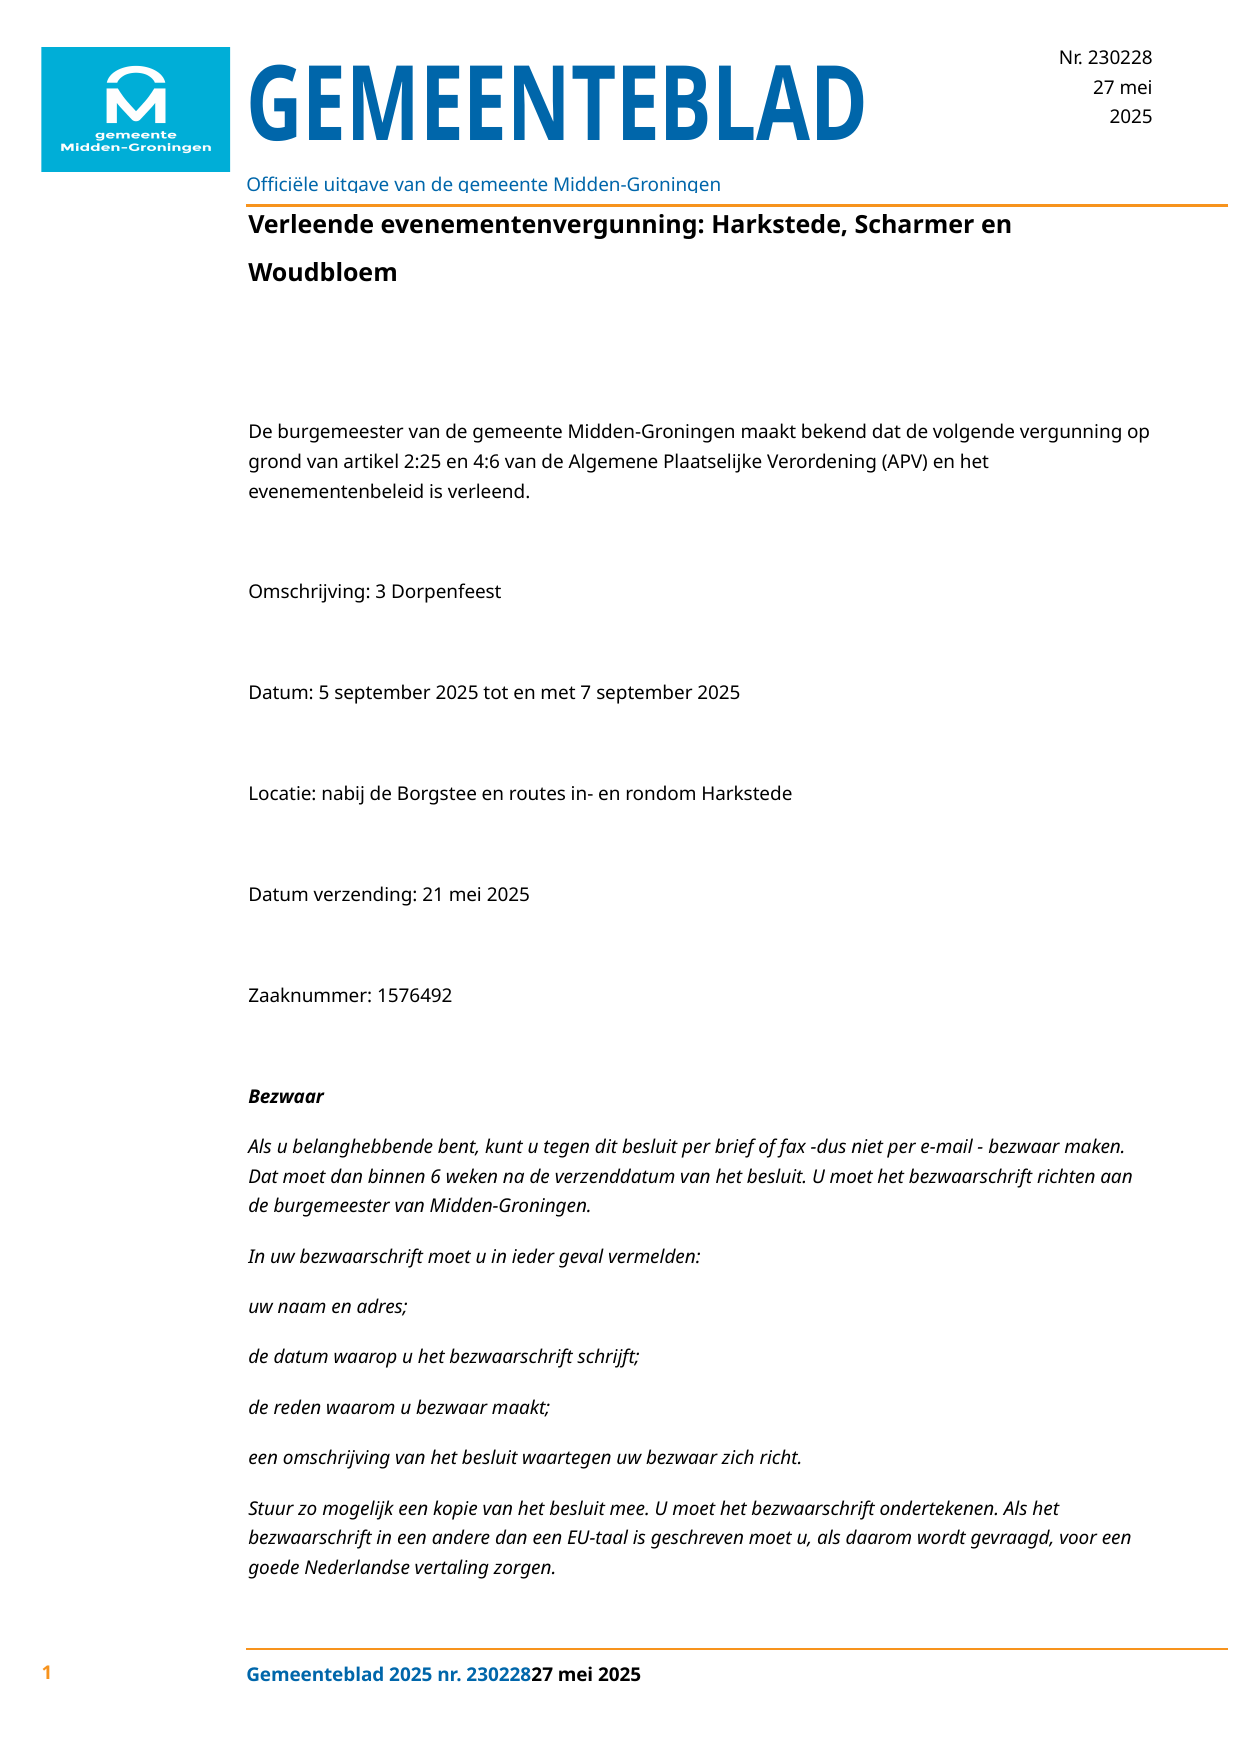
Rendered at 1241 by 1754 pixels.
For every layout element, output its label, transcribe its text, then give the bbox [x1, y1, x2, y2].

text een omschrijving van het besluit waartegen uw bezwaar zich richt. [248, 1444, 1152, 1470]
text Omschrijving: 3 Dorpenfeest [248, 579, 1152, 604]
text Locatie: nabij de Borgstee en routes in- en rondom Harkstede [248, 780, 1152, 806]
text Stuur zo mogelijk een kopie van het besluit mee. U moet het bezwaarschrift ondertekenen. Als het bezwaarschrift in een andere dan een EU-taal is geschreven moet u, als daarom wordt gevraagd, voor een goede Nederlandse vertaling zorgen. [248, 1495, 1152, 1580]
text de reden waarom u bezwaar maakt; [248, 1394, 1152, 1420]
text Verleende evenementenvergunning: Harkstede, Scharmer en Woudbloem [248, 207, 1152, 288]
text Datum: 5 september 2025 tot en met 7 september 2025 [248, 679, 1152, 705]
picture [184, 146, 190, 153]
text Als u belanghebbende bent, kunt u tegen dit besluit per brief of fax -dus niet per e-mail - bezwaar maken. Dat moet dan binnen 6 weken na de verzenddatum van het besluit. U moet het bezwaarschrift richten aan de burgemeester van Midden-Groningen. [248, 1133, 1152, 1218]
text de datum waarop u het bezwaarschrift schrijft; [248, 1344, 1152, 1369]
text In uw bezwaarschrift moet u in ieder geval vermelden: [248, 1243, 1152, 1269]
text Zaaknummer: 1576492 [248, 982, 1152, 1008]
picture [107, 89, 165, 122]
text uw naam en adres; [248, 1293, 1152, 1319]
text Datum verzending: 21 mei 2025 [248, 881, 1152, 907]
text Bezwaar [248, 1083, 1152, 1109]
picture [108, 66, 164, 82]
text De burgemeester van de gemeente Midden-Groningen maakt bekend dat de volgende vergunning op grond van artikel 2:25 en 4:6 van de Algemene Plaatselijke Verordening (APV) en het evenementenbeleid is verleend. [248, 419, 1152, 504]
